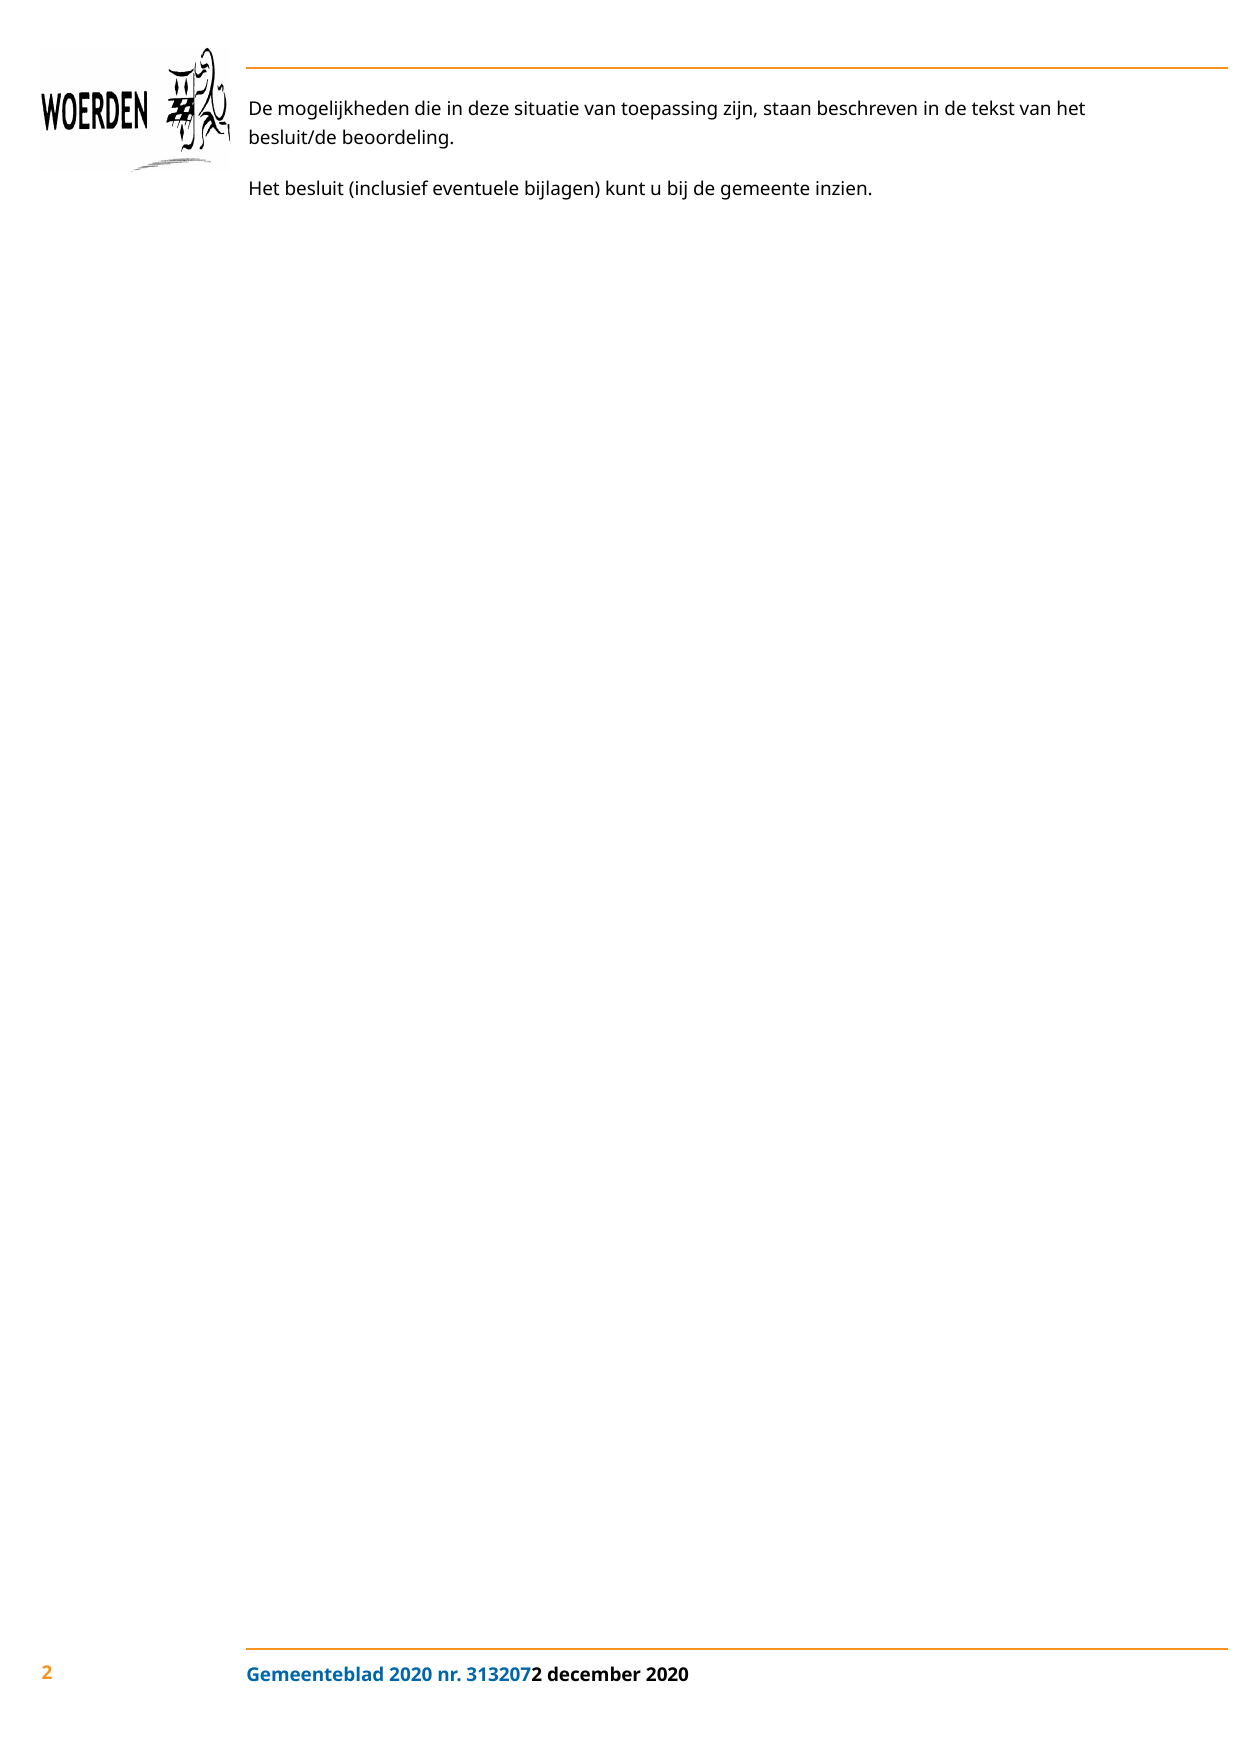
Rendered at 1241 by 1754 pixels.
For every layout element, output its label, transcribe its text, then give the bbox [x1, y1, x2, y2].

text Het besluit (inclusief eventuele bijlagen) kunt u bij de gemeente inzien. [248, 175, 1152, 201]
picture [41, 47, 231, 172]
text De mogelijkheden die in deze situatie van toepassing zijn, staan beschreven in de tekst van het besluit/de beoordeling. [248, 95, 1152, 150]
